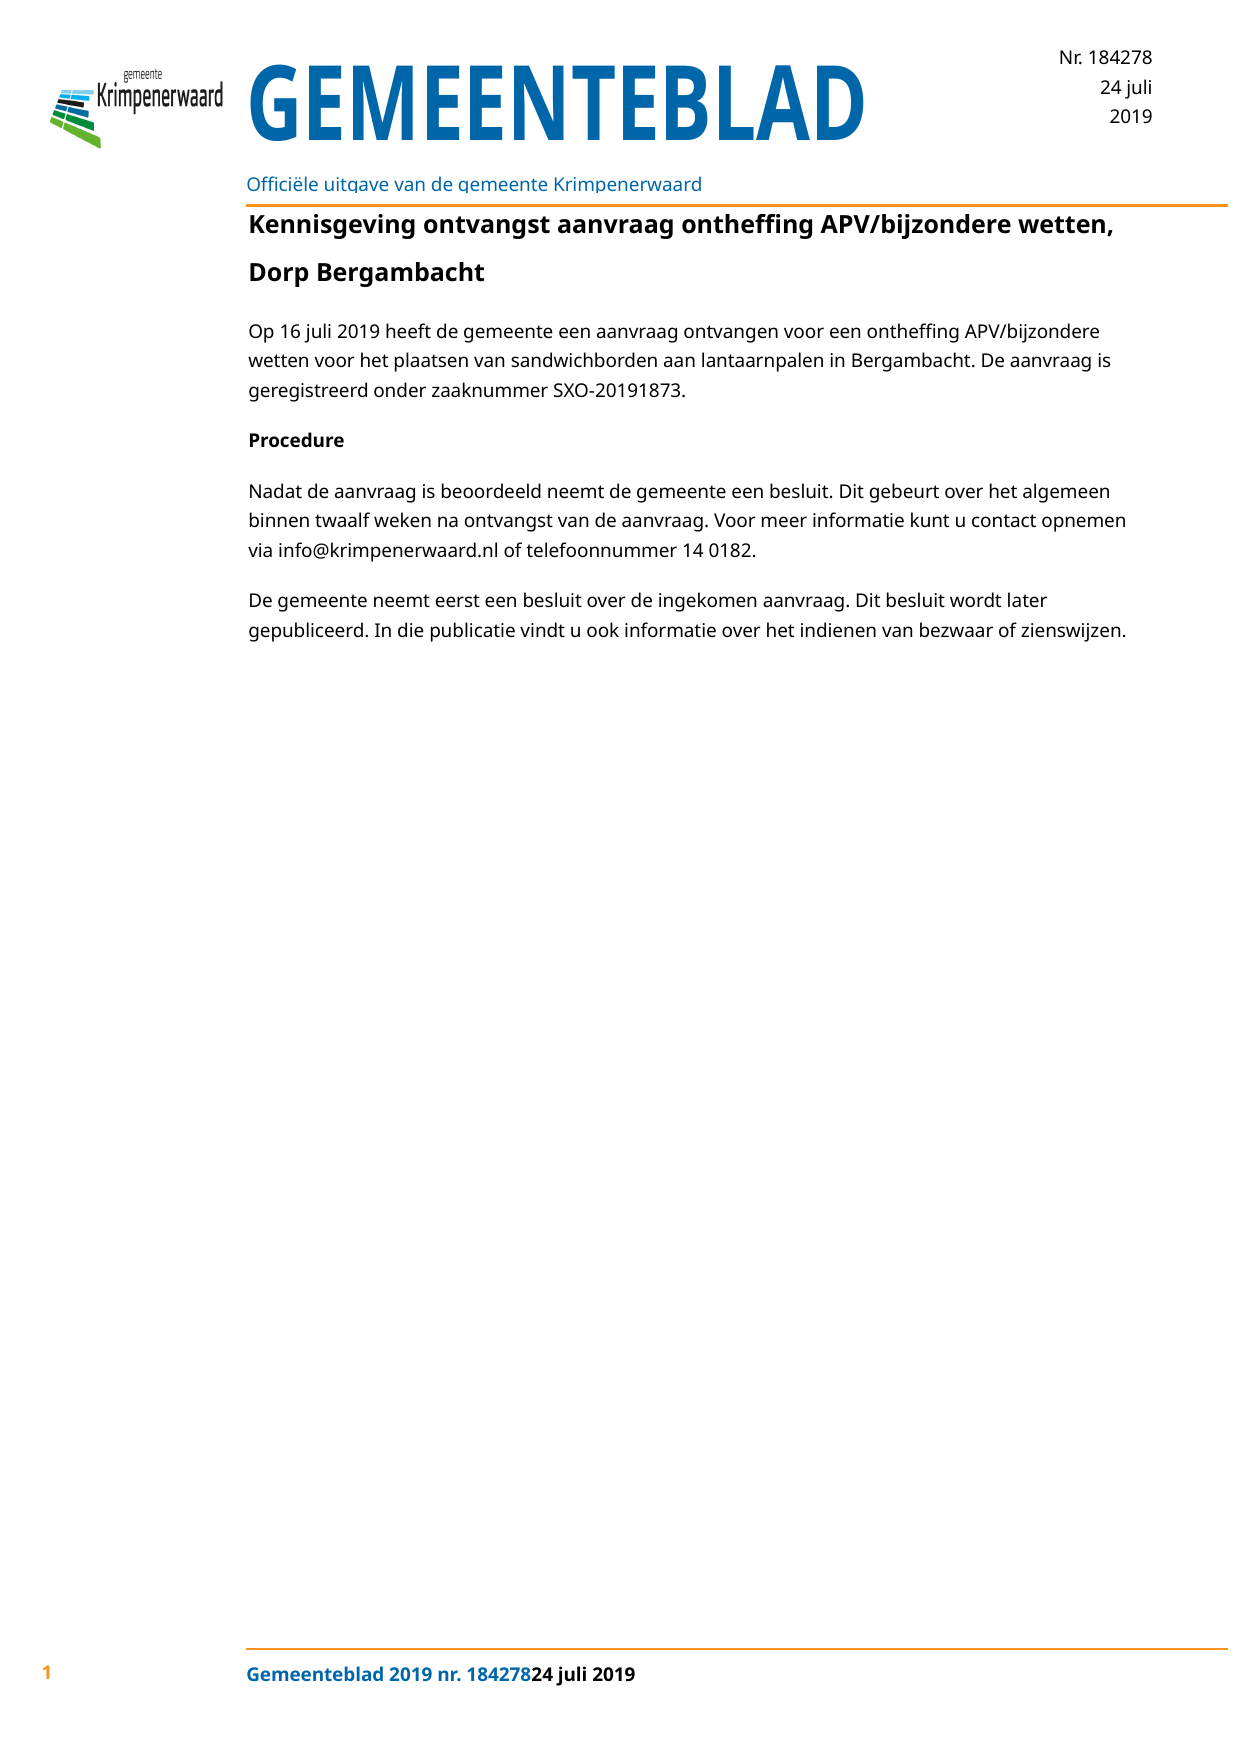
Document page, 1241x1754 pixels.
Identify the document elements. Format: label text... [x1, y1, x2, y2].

text Procedure [248, 427, 1152, 453]
text Nadat de aanvraag is beoordeeld neemt de gemeente een besluit. Dit gebeurt over het algemeen binnen twaalf weken na ontvangst van de aanvraag. Voor meer informatie kunt u contact opnemen via info@krimpenerwaard.nl of telefoonnummer 14 0182. [248, 478, 1152, 563]
text Op 16 juli 2019 heeft de gemeente een aanvraag ontvangen voor een ontheffing APV/bijzondere wetten voor het plaatsen van sandwichborden aan lantaarnpalen in Bergambacht. De aanvraag is geregistreerd onder zaaknummer SXO-20191873. [248, 318, 1152, 403]
picture [41, 47, 231, 172]
text Kennisgeving ontvangst aanvraag ontheffing APV/bijzondere wetten, Dorp Bergambacht [248, 207, 1152, 288]
text De gemeente neemt eerst een besluit over de ingekomen aanvraag. Dit besluit wordt later gepubliceerd. In die publicatie vindt u ook informatie over het indienen van bezwaar of zienswijzen. [248, 587, 1152, 643]
